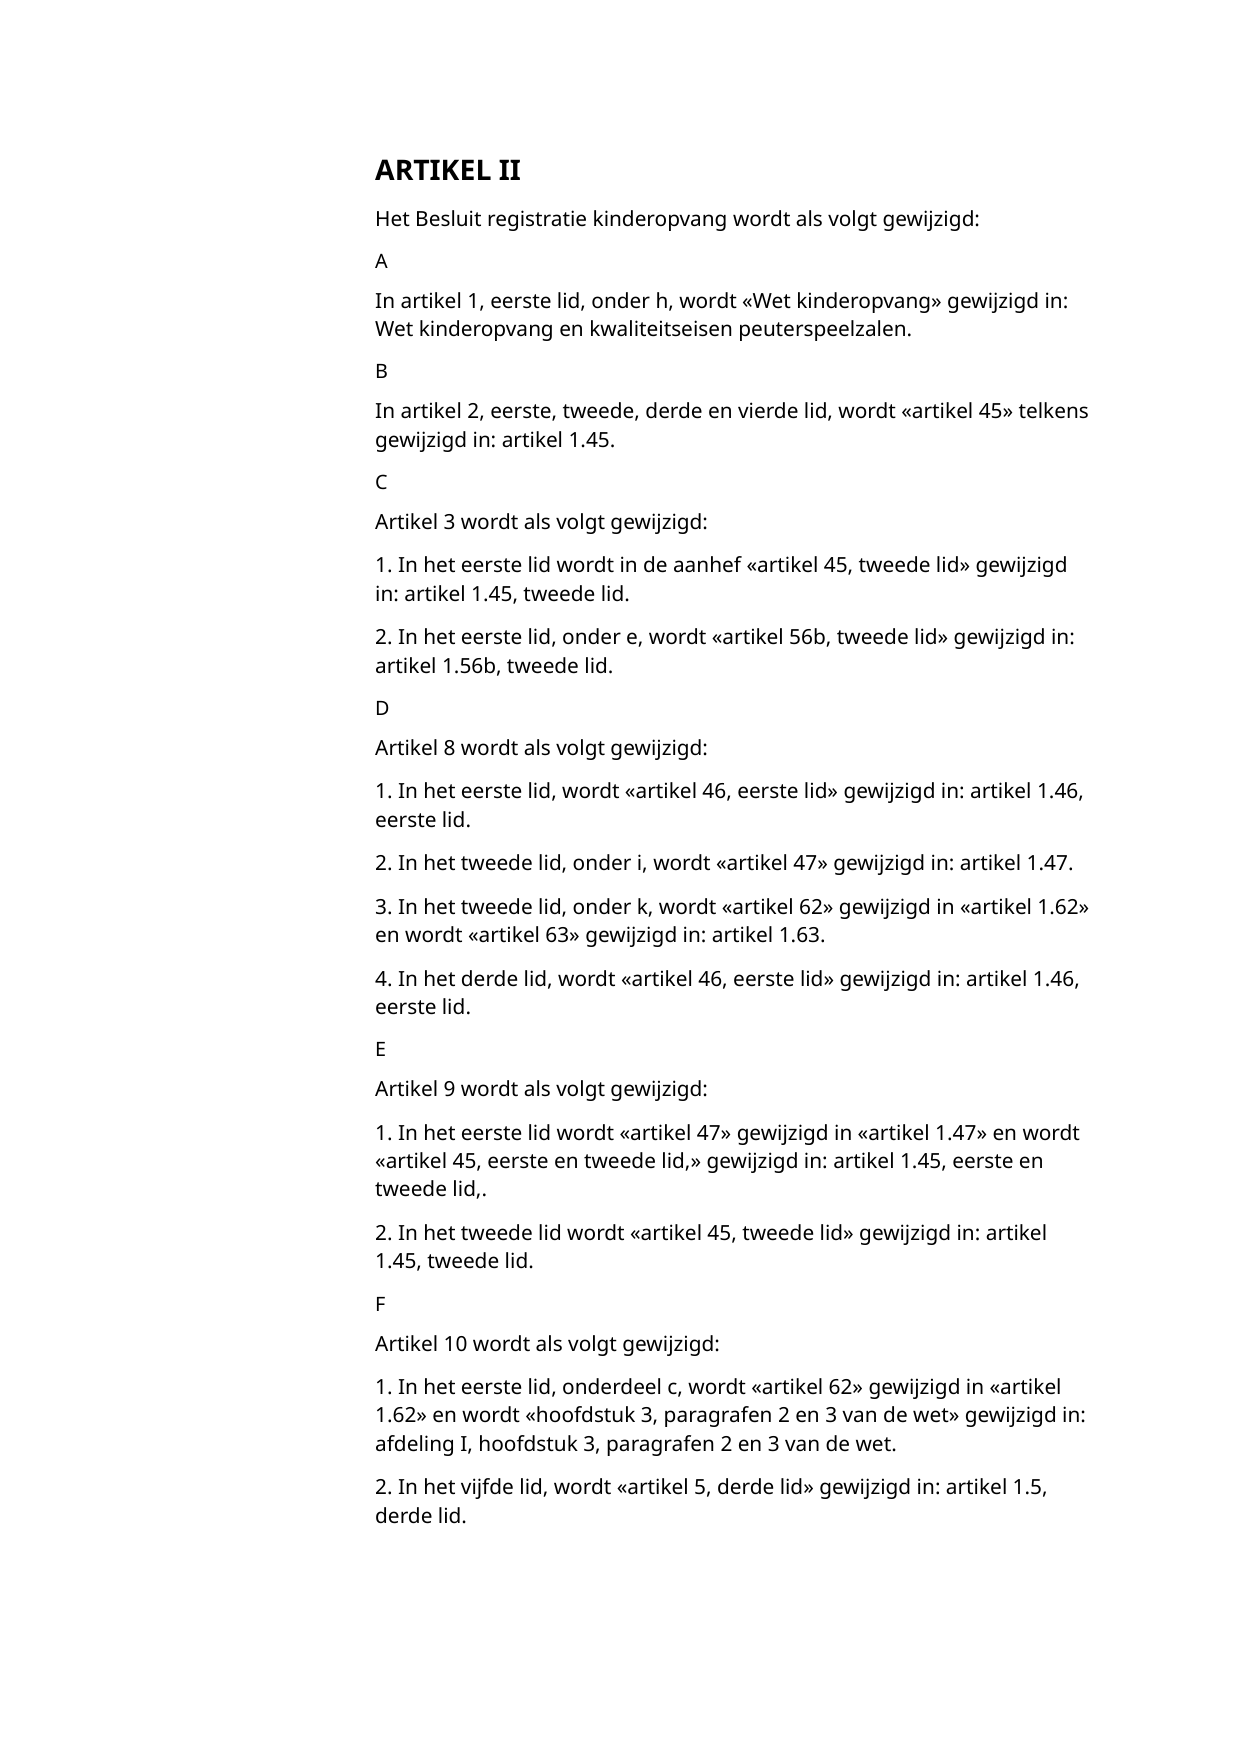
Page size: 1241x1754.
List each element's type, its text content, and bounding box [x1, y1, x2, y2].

text Artikel 8 wordt als volgt gewijzigd: [375, 733, 1090, 761]
text A [375, 247, 1090, 274]
text In artikel 2, eerste, tweede, derde en vierde lid, wordt «artikel 45» telkens gewijzigd in: artikel 1.45. [375, 396, 1090, 453]
text 1. In het eerste lid wordt in de aanhef «artikel 45, tweede lid» gewijzigd in: artikel 1.45, tweede lid. [375, 551, 1090, 607]
text 1. In het eerste lid wordt «artikel 47» gewijzigd in «artikel 1.47» en wordt «artikel 45, eerste en tweede lid,» gewijzigd in: artikel 1.45, eerste en tweede lid,. [375, 1118, 1090, 1203]
text B [375, 358, 1090, 385]
text 1. In het eerste lid, wordt «artikel 46, eerste lid» gewijzigd in: artikel 1.46, eerste lid. [375, 776, 1090, 833]
text E [375, 1036, 1090, 1062]
text Artikel 9 wordt als volgt gewijzigd: [375, 1074, 1090, 1103]
text C [375, 468, 1090, 495]
text 2. In het eerste lid, onder e, wordt «artikel 56b, tweede lid» gewijzigd in: artikel 1.56b, tweede lid. [375, 622, 1090, 679]
text 4. In het derde lid, wordt «artikel 46, eerste lid» gewijzigd in: artikel 1.46, eerste lid. [375, 964, 1090, 1021]
text 1. In het eerste lid, onderdeel c, wordt «artikel 62» gewijzigd in «artikel 1.62» en wordt «hoofdstuk 3, paragrafen 2 en 3 van de wet» gewijzigd in: afdeling I, hoofdstuk 3, paragrafen 2 en 3 van de wet. [375, 1372, 1090, 1457]
subtitle ARTIKEL II [375, 150, 1090, 189]
text In artikel 1, eerste lid, onder h, wordt «Wet kinderopvang» gewijzigd in: Wet kinderopvang en kwaliteitseisen peuterspeelzalen. [375, 286, 1090, 343]
text D [375, 694, 1090, 721]
text Artikel 10 wordt als volgt gewijzigd: [375, 1329, 1090, 1357]
text Het Besluit registratie kinderopvang wordt als volgt gewijzigd: [375, 204, 1090, 232]
text 2. In het tweede lid, onder i, wordt «artikel 47» gewijzigd in: artikel 1.47. [375, 848, 1090, 877]
text 2. In het vijfde lid, wordt «artikel 5, derde lid» gewijzigd in: artikel 1.5, derde lid. [375, 1472, 1090, 1529]
text 3. In het tweede lid, onder k, wordt «artikel 62» gewijzigd in «artikel 1.62» en wordt «artikel 63» gewijzigd in: artikel 1.63. [375, 892, 1090, 949]
text F [375, 1290, 1090, 1317]
text 2. In het tweede lid wordt «artikel 45, tweede lid» gewijzigd in: artikel 1.45, tweede lid. [375, 1218, 1090, 1275]
text Artikel 3 wordt als volgt gewijzigd: [375, 507, 1090, 536]
